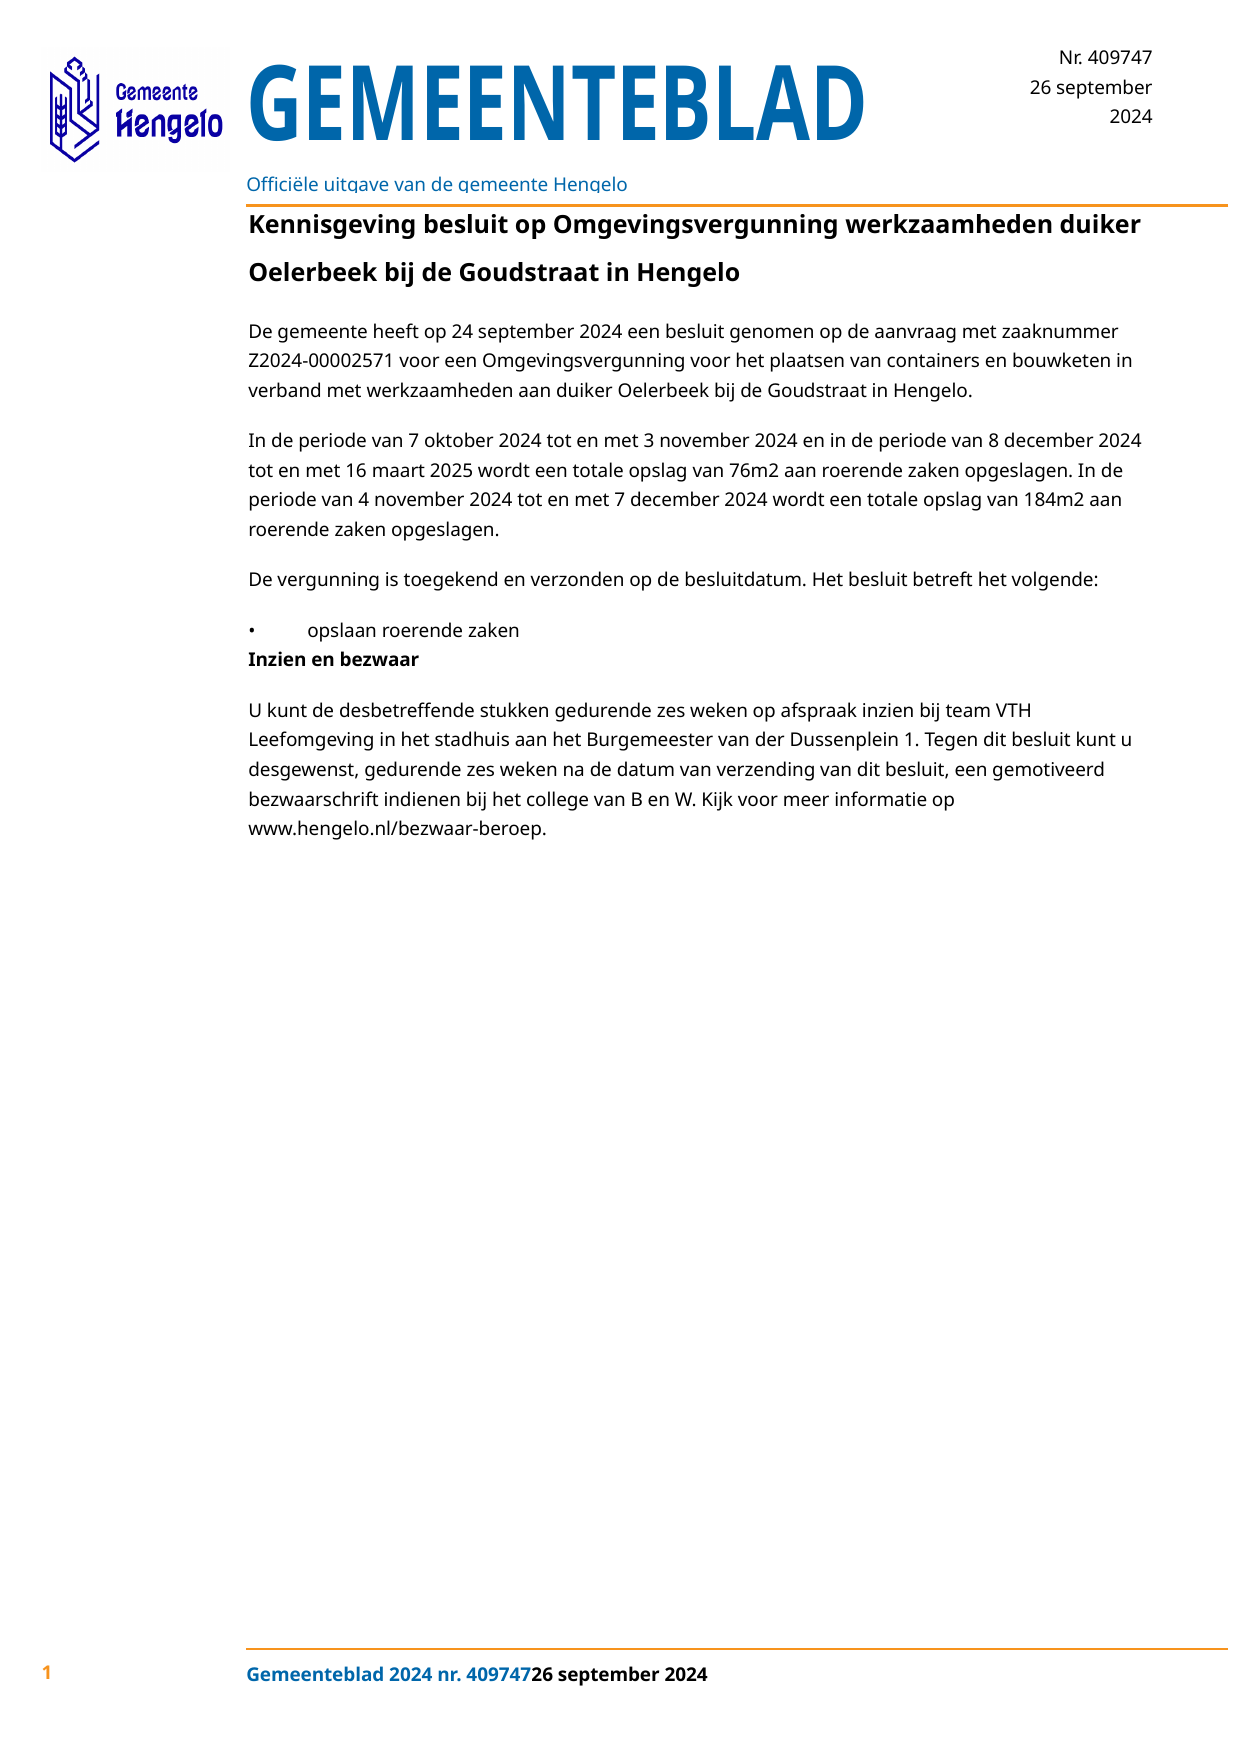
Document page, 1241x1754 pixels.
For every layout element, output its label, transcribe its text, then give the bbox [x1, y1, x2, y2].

text In de periode van 7 oktober 2024 tot en met 3 november 2024 en in de periode van 8 december 2024 tot en met 16 maart 2025 wordt een totale opslag van 76m2 aan roerende zaken opgeslagen. In de periode van 4 november 2024 tot en met 7 december 2024 wordt een totale opslag van 184m2 aan roerende zaken opgeslagen. [248, 427, 1152, 542]
text Kennisgeving besluit op Omgevingsvergunning werkzaamheden duiker Oelerbeek bij de Goudstraat in Hengelo [248, 207, 1152, 288]
text De gemeente heeft op 24 september 2024 een besluit genomen op de aanvraag met zaaknummer Z2024-00002571 voor een Omgevingsvergunning voor het plaatsen van containers en bouwketen in verband met werkzaamheden aan duiker Oelerbeek bij de Goudstraat in Hengelo. [248, 318, 1152, 403]
text U kunt de desbetreffende stukken gedurende zes weken op afspraak inzien bij team VTH Leefomgeving in het stadhuis aan het Burgemeester van der Dussenplein 1. Tegen dit besluit kunt u desgewenst, gedurende zes weken na de datum van verzending van dit besluit, een gemotiveerd bezwaarschrift indienen bij het college van B en W. Kijk voor meer informatie op www.hengelo.nl/bezwaar-beroep. [248, 697, 1152, 841]
text De vergunning is toegekend en verzonden op de besluitdatum. Het besluit betreft het volgende: [248, 567, 1152, 592]
list opslaan roerende zaken [248, 617, 1152, 643]
picture [41, 47, 231, 172]
text Inzien en bezwaar [248, 647, 1152, 672]
